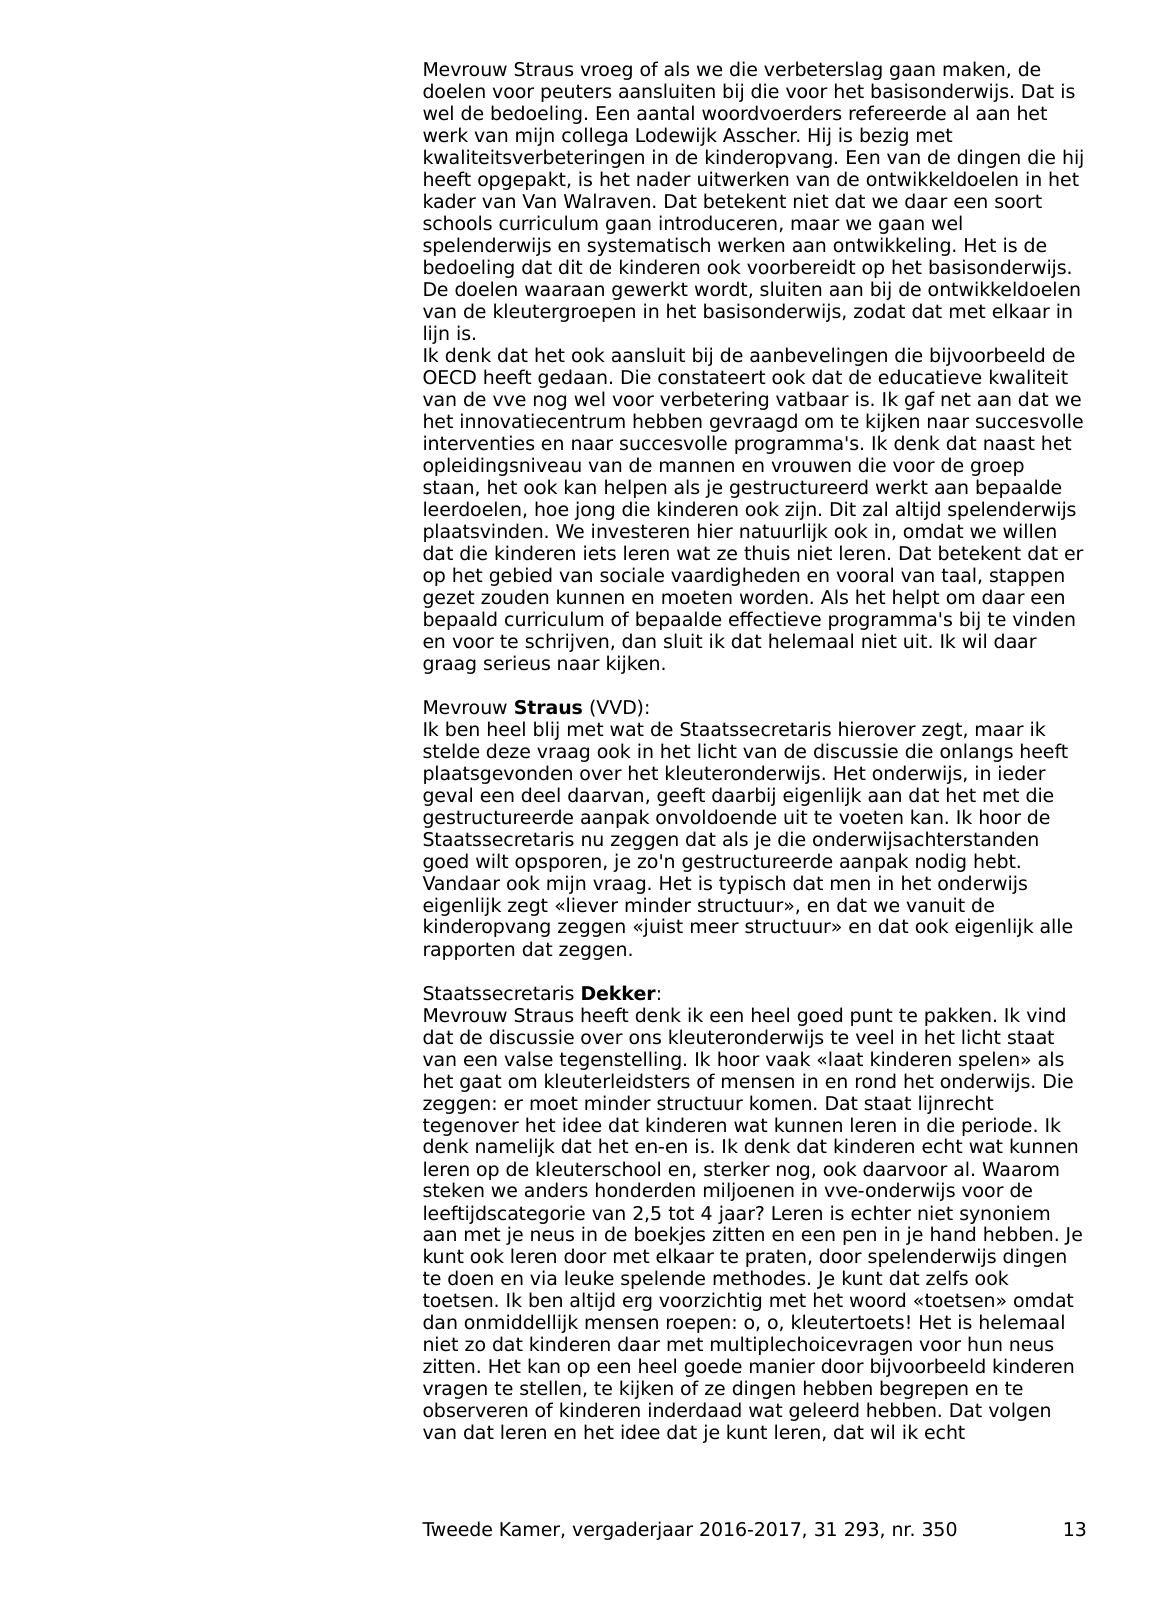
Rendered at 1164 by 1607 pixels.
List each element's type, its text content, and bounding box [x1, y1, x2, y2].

text Mevrouw Straus vroeg of als we die verbeterslag gaan maken, de doelen voor peuters aansluiten bij die voor het basisonderwijs. Dat is wel de bedoeling. Een aantal woordvoerders refereerde al aan het werk van mijn collega Lodewijk Asscher. Hij is bezig met kwaliteitsverbeteringen in de kinderopvang. Een van de dingen die hij heeft opgepakt, is het nader uitwerken van de ontwikkeldoelen in het kader van Van Walraven. Dat betekent niet dat we daar een soort schools curriculum gaan introduceren, maar we gaan wel spelenderwijs en systematisch werken aan ontwikkeling. Het is de bedoeling dat dit de kinderen ook voorbereidt op het basisonderwijs. De doelen waaraan gewerkt wordt, sluiten aan bij de ontwikkeldoelen van de kleutergroepen in het basisonderwijs, zodat dat met elkaar in lijn is. [422, 59, 1087, 345]
text Ik denk dat het ook aansluit bij de aanbevelingen die bijvoorbeeld de OECD heeft gedaan. Die constateert ook dat de educatieve kwaliteit van de vve nog wel voor verbetering vatbaar is. Ik gaf net aan dat we het innovatiecentrum hebben gevraagd om te kijken naar succesvolle interventies en naar succesvolle programma's. Ik denk dat naast het opleidingsniveau van de mannen en vrouwen die voor de groep staan, het ook kan helpen als je gestructureerd werkt aan bepaalde leerdoelen, hoe jong die kinderen ook zijn. Dit zal altijd spelenderwijs plaatsvinden. We investeren hier natuurlijk ook in, omdat we willen dat die kinderen iets leren wat ze thuis niet leren. Dat betekent dat er op het gebied van sociale vaardigheden en vooral van taal, stappen gezet zouden kunnen en moeten worden. Als het helpt om daar een bepaald curriculum of bepaalde effectieve programma's bij te vinden en voor te schrijven, dan sluit ik dat helemaal niet uit. Ik wil daar graag serieus naar kijken. [422, 345, 1087, 674]
text Mevrouw Straus heeft denk ik een heel goed punt te pakken. Ik vind dat de discussie over ons kleuteronderwijs te veel in het licht staat van een valse tegenstelling. Ik hoor vaak «laat kinderen spelen» als het gaat om kleuterleidsters of mensen in en rond het onderwijs. Die zeggen: er moet minder structuur komen. Dat staat lijnrecht tegenover het idee dat kinderen wat kunnen leren in die periode. Ik denk namelijk dat het en-en is. Ik denk dat kinderen echt wat kunnen leren op de kleuterschool en, sterker nog, ook daarvoor al. Waarom steken we anders honderden miljoenen in vve-onderwijs voor de leeftijdscategorie van 2,5 tot 4 jaar? Leren is echter niet synoniem aan met je neus in de boekjes zitten en een pen in je hand hebben. Je kunt ook leren door met elkaar te praten, door spelenderwijs dingen te doen en via leuke spelende methodes. Je kunt dat zelfs ook toetsen. Ik ben altijd erg voorzichtig met het woord «toetsen» omdat dan onmiddellijk mensen roepen: o, o, kleutertoets! Het is helemaal niet zo dat kinderen daar met multiplechoicevragen voor hun neus zitten. Het kan op een heel goede manier door bijvoorbeeld kinderen vragen te stellen, te kijken of ze dingen hebben begrepen en te observeren of kinderen inderdaad wat geleerd hebben. Dat volgen van dat leren en het idee dat je kunt leren, dat wil ik echt [422, 1004, 1087, 1444]
text Staatssecretaris Dekker: [422, 983, 1087, 1004]
text Mevrouw Straus (VVD): [422, 697, 1087, 719]
text Ik ben heel blij met wat de Staatssecretaris hierover zegt, maar ik stelde deze vraag ook in het licht van de discussie die onlangs heeft plaatsgevonden over het kleuteronderwijs. Het onderwijs, in ieder geval een deel daarvan, geeft daarbij eigenlijk aan dat het met die gestructureerde aanpak onvoldoende uit te voeten kan. Ik hoor de Staatssecretaris nu zeggen dat als je die onderwijsachterstanden goed wilt opsporen, je zo'n gestructureerde aanpak nodig hebt. Vandaar ook mijn vraag. Het is typisch dat men in het onderwijs eigenlijk zegt «liever minder structuur», en dat we vanuit de kinderopvang zeggen «juist meer structuur» en dat ook eigenlijk alle rapporten dat zeggen. [422, 719, 1087, 960]
